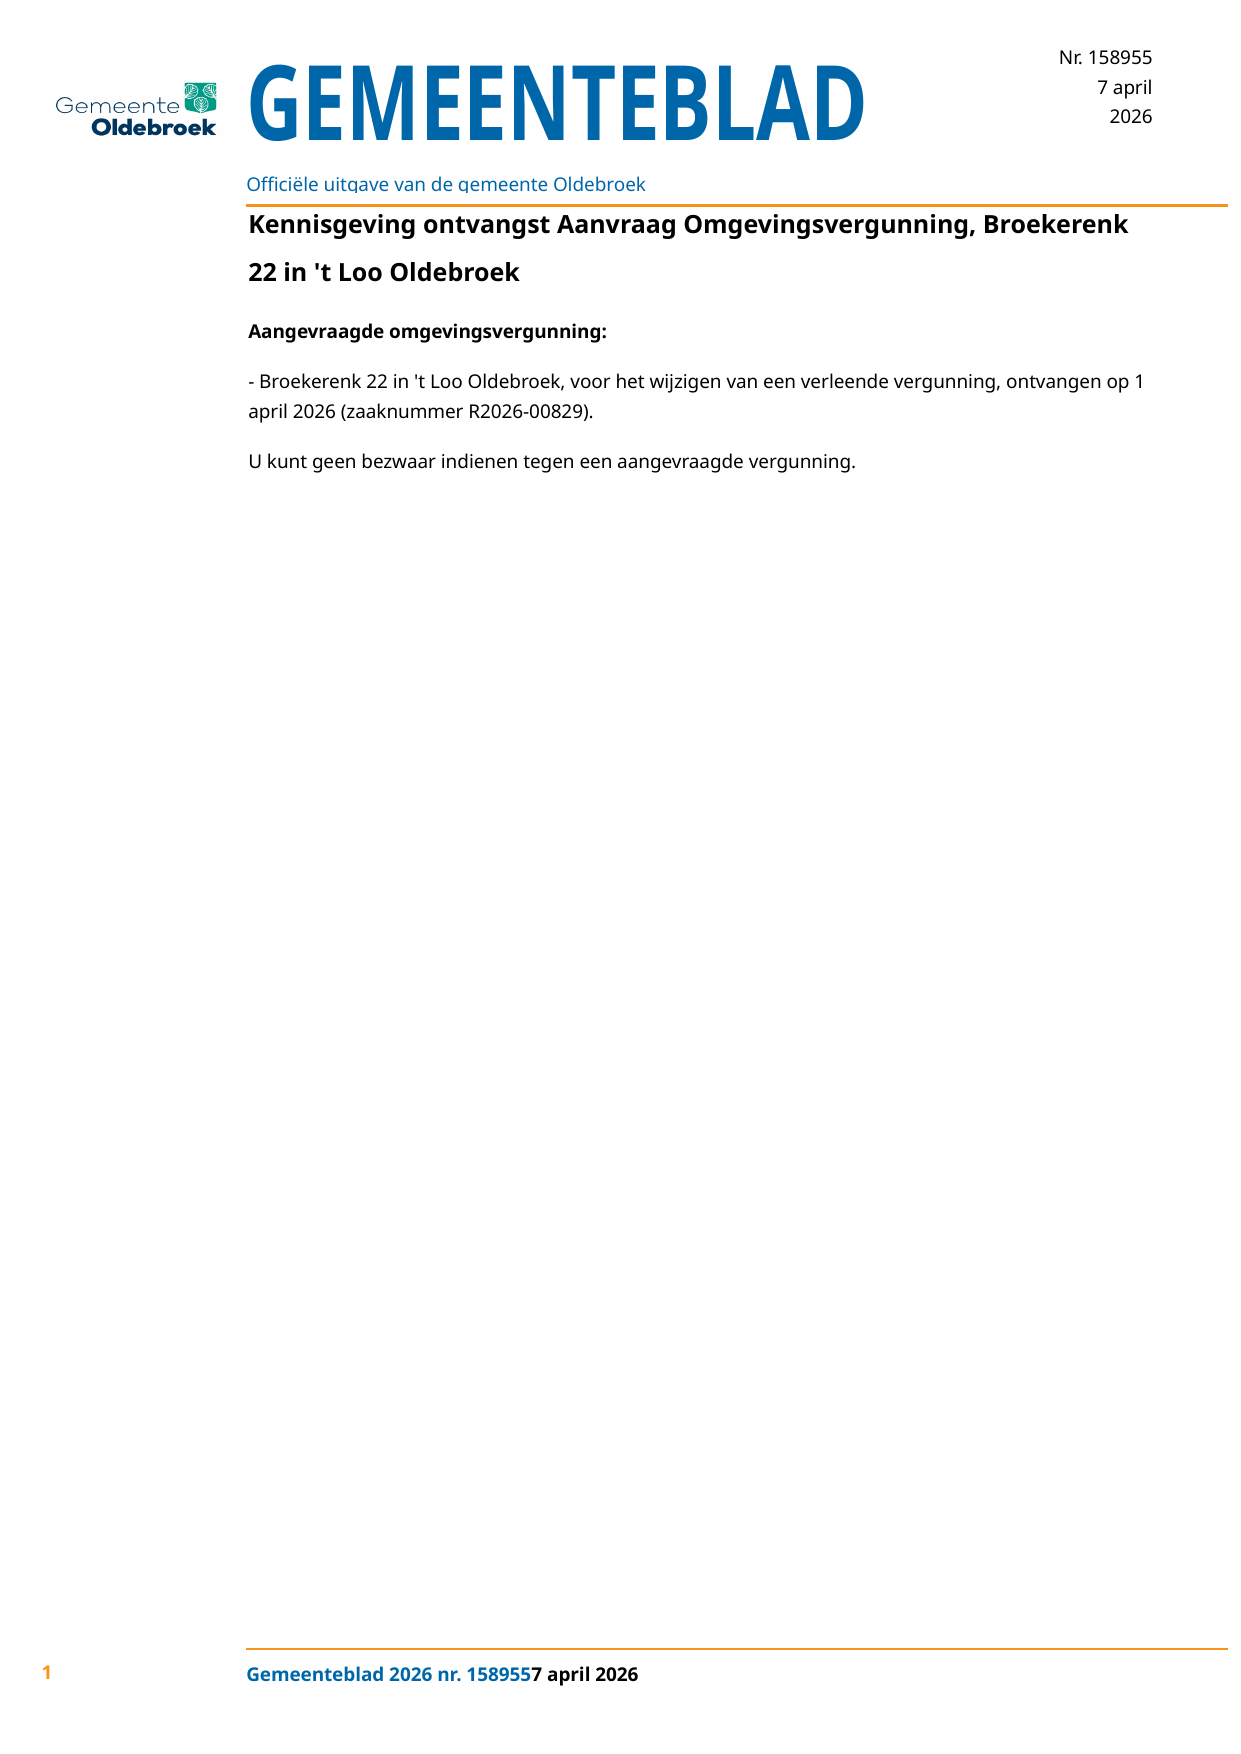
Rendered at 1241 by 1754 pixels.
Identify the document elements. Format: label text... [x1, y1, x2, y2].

text Aangevraagde omgevingsvergunning: [248, 318, 1152, 344]
picture [41, 47, 231, 172]
text U kunt geen bezwaar indienen tegen een aangevraagde vergunning. [248, 448, 1152, 474]
text - Broekerenk 22 in 't Loo Oldebroek, voor het wijzigen van een verleende vergunning, ontvangen op 1 april 2026 (zaaknummer R2026-00829). [248, 368, 1152, 424]
text Kennisgeving ontvangst Aanvraag Omgevingsvergunning, Broekerenk 22 in 't Loo Oldebroek [248, 207, 1152, 288]
